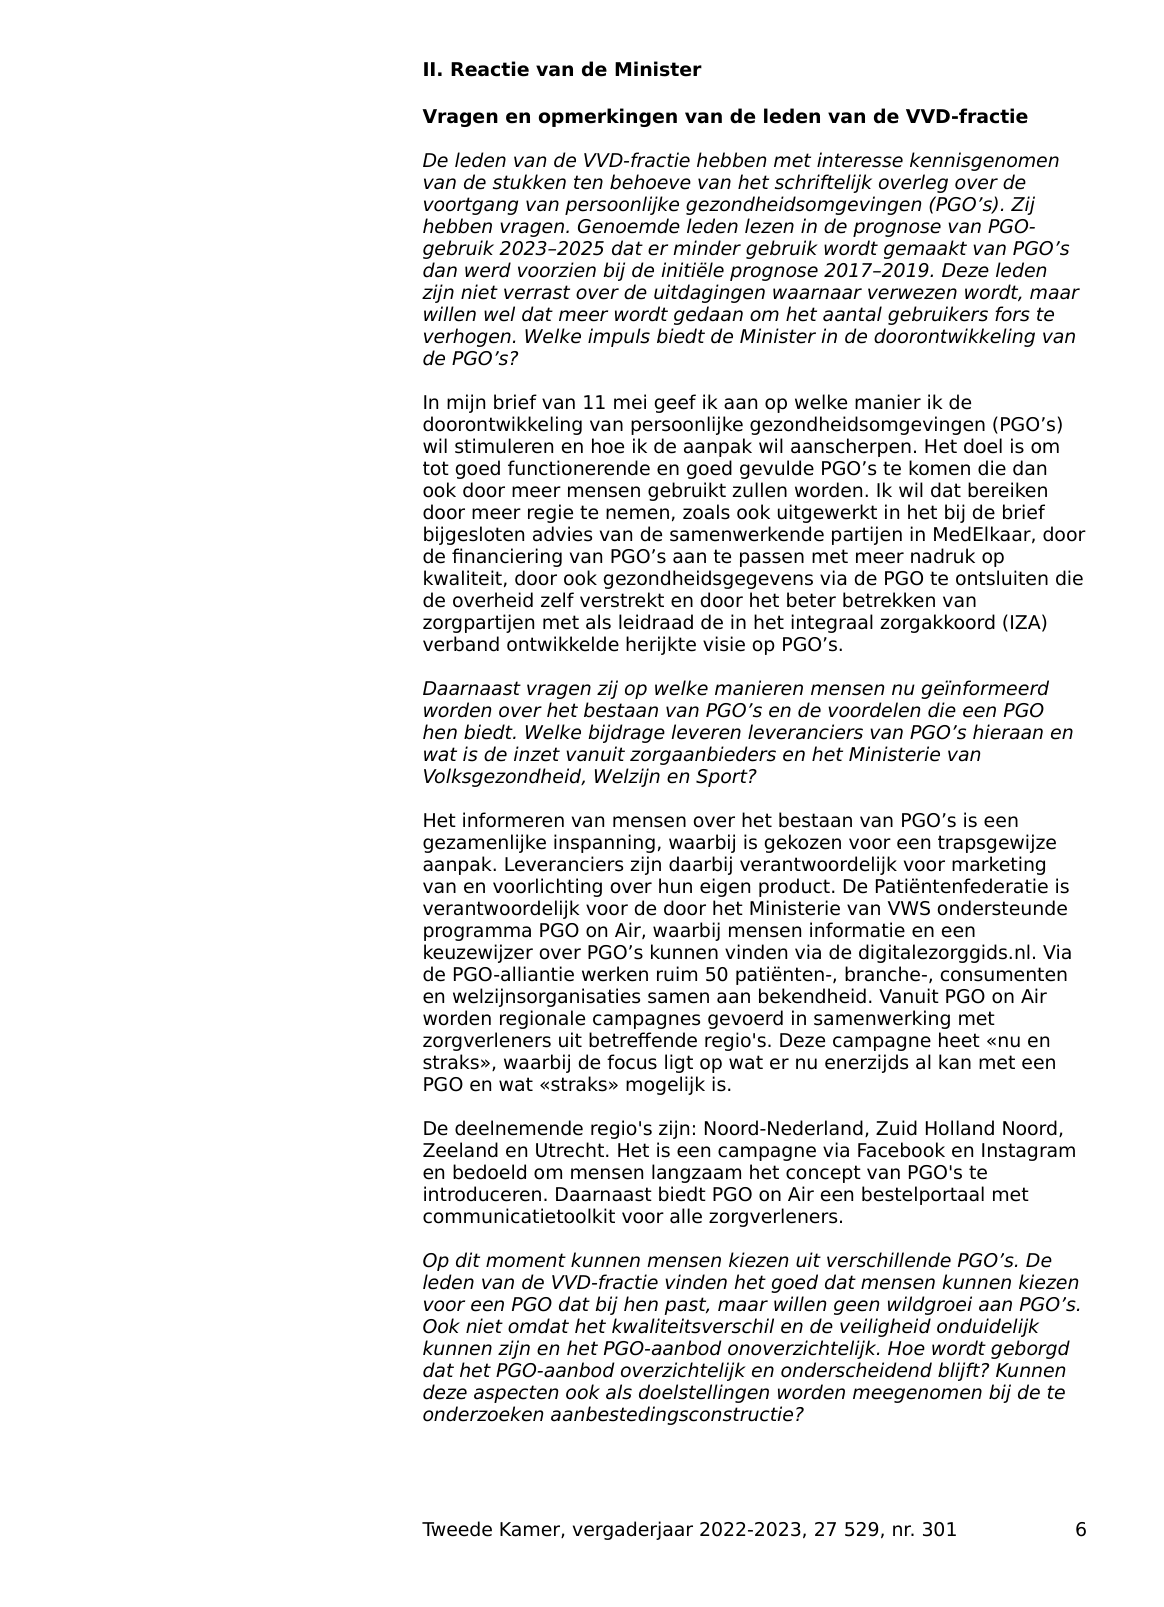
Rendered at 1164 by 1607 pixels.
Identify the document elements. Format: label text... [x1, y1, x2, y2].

text Daarnaast vragen zij op welke manieren mensen nu geïnformeerd worden over het bestaan van PGO’s en de voordelen die een PGO hen biedt. Welke bijdrage leveren leveranciers van PGO’s hieraan en wat is de inzet vanuit zorgaanbieders en het Ministerie van Volksgezondheid, Welzijn en Sport? [422, 678, 1087, 788]
text In mijn brief van 11 mei geef ik aan op welke manier ik de doorontwikkeling van persoonlijke gezondheidsomgevingen (PGO’s) wil stimuleren en hoe ik de aanpak wil aanscherpen. Het doel is om tot goed functionerende en goed gevulde PGO’s te komen die dan ook door meer mensen gebruikt zullen worden. Ik wil dat bereiken door meer regie te nemen, zoals ook uitgewerkt in het bij de brief bijgesloten advies van de samenwerkende partijen in MedElkaar, door de financiering van PGO’s aan te passen met meer nadruk op kwaliteit, door ook gezondheidsgegevens via de PGO te ontsluiten die de overheid zelf verstrekt en door het beter betrekken van zorgpartijen met als leidraad de in het integraal zorgakkoord (IZA) verband ontwikkelde herijkte visie op PGO’s. [422, 392, 1087, 656]
text Op dit moment kunnen mensen kiezen uit verschillende PGO’s. De leden van de VVD-fractie vinden het goed dat mensen kunnen kiezen voor een PGO dat bij hen past, maar willen geen wildgroei aan PGO’s. Ook niet omdat het kwaliteitsverschil en de veiligheid onduidelijk kunnen zijn en het PGO-aanbod onoverzichtelijk. Hoe wordt geborgd dat het PGO-aanbod overzichtelijk en onderscheidend blijft? Kunnen deze aspecten ook als doelstellingen worden meegenomen bij de te onderzoeken aanbestedingsconstructie? [422, 1250, 1087, 1426]
subtitle Vragen en opmerkingen van de leden van de VVD-fractie [422, 106, 1087, 128]
text Het informeren van mensen over het bestaan van PGO’s is een gezamenlijke inspanning, waarbij is gekozen voor een trapsgewijze aanpak. Leveranciers zijn daarbij verantwoordelijk voor marketing van en voorlichting over hun eigen product. De Patiëntenfederatie is verantwoordelijk voor de door het Ministerie van VWS ondersteunde programma PGO on Air, waarbij mensen informatie en een keuzewijzer over PGO’s kunnen vinden via de digitalezorggids.nl. Via de PGO-alliantie werken ruim 50 patiënten-, branche-, consumenten en welzijnsorganisaties samen aan bekendheid. Vanuit PGO on Air worden regionale campagnes gevoerd in samenwerking met zorgverleners uit betreffende regio's. Deze campagne heet «nu en straks», waarbij de focus ligt op wat er nu enerzijds al kan met een PGO en wat «straks» mogelijk is. [422, 810, 1087, 1096]
text De deelnemende regio's zijn: Noord-Nederland, Zuid Holland Noord, Zeeland en Utrecht. Het is een campagne via Facebook en Instagram en bedoeld om mensen langzaam het concept van PGO's te introduceren. Daarnaast biedt PGO on Air een bestelportaal met communicatietoolkit voor alle zorgverleners. [422, 1118, 1087, 1228]
text De leden van de VVD-fractie hebben met interesse kennisgenomen van de stukken ten behoeve van het schriftelijk overleg over de voortgang van persoonlijke gezondheidsomgevingen (PGO’s). Zij hebben vragen. Genoemde leden lezen in de prognose van PGO-gebruik 2023–2025 dat er minder gebruik wordt gemaakt van PGO’s dan werd voorzien bij de initiële prognose 2017–2019. Deze leden zijn niet verrast over de uitdagingen waarnaar verwezen wordt, maar willen wel dat meer wordt gedaan om het aantal gebruikers fors te verhogen. Welke impuls biedt de Minister in de doorontwikkeling van de PGO’s? [422, 150, 1087, 370]
subtitle II. Reactie van de Minister [422, 59, 1087, 81]
